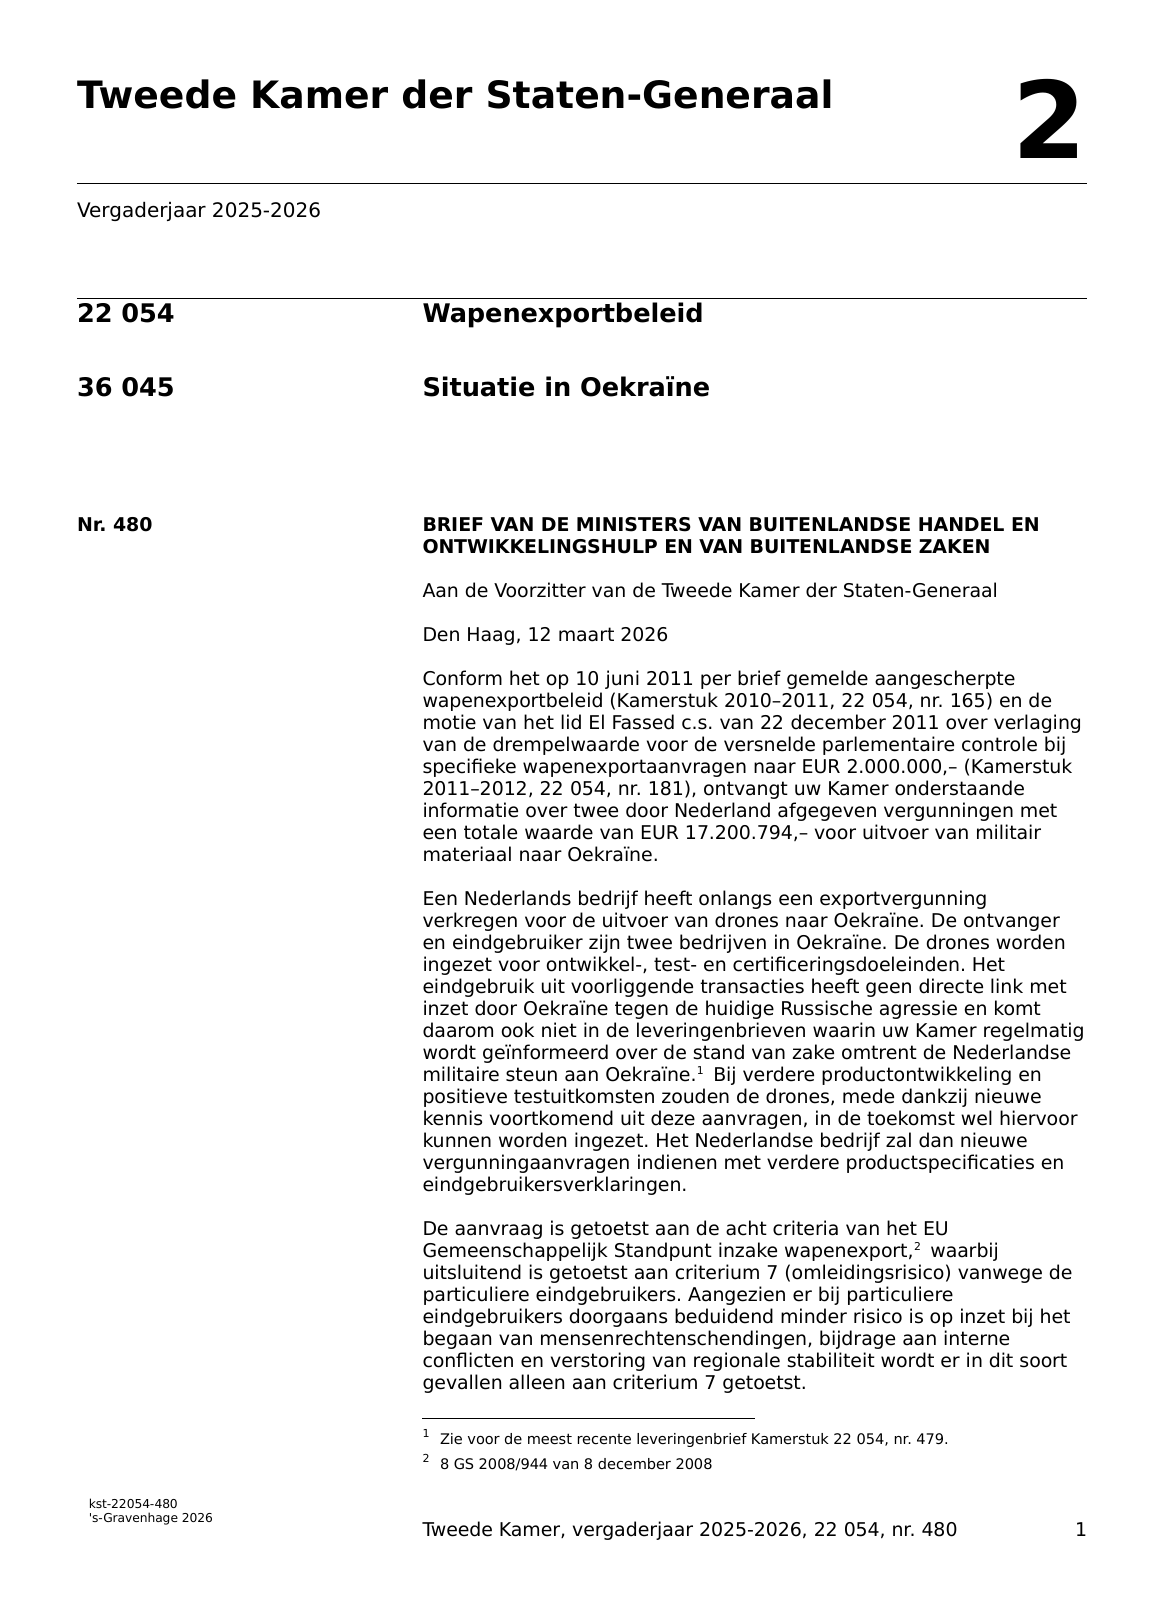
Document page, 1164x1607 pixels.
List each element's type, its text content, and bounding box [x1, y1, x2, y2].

text De aanvraag is getoetst aan de acht criteria van het EU Gemeenschappelijk Standpunt inzake wapenexport, waarbij uitsluitend is getoetst aan criterium 7 (omleidingsrisico) vanwege de particuliere eindgebruikers. Aangezien er bij particuliere eindgebruikers doorgaans beduidend minder risico is op inzet bij het begaan van mensenrechtenschendingen, bijdrage aan interne conflicten en verstoring van regionale stabiliteit wordt er in dit soort gevallen alleen aan criterium 7 getoetst. [422, 1218, 1087, 1394]
text kst-22054-480 [88, 1497, 323, 1511]
text 's-Gravenhage 2026 [88, 1511, 323, 1525]
text Den Haag, 12 maart 2026 [422, 624, 1087, 646]
text Zie voor de meest recente leveringenbrief Kamerstuk 22 054, nr. 479. [422, 1427, 1087, 1449]
table_header Tweede Kamer der Staten-Generaal [77, 59, 886, 183]
text Een Nederlands bedrijf heeft onlangs een exportvergunning verkregen voor de uitvoer van drones naar Oekraïne. De ontvanger en eindgebruiker zijn twee bedrijven in Oekraïne. De drones worden ingezet voor ontwikkel-, test- en certificeringsdoeleinden. Het eindgebruik uit voorliggende transacties heeft geen directe link met inzet door Oekraïne tegen de huidige Russische agressie en komt daarom ook niet in de leveringenbrieven waarin uw Kamer regelmatig wordt geïnformeerd over de stand van zake omtrent de Nederlandse militaire steun aan Oekraïne. Bij verdere productontwikkeling en positieve testuitkomsten zouden de drones, mede dankzij nieuwe kennis voortkomend uit deze aanvragen, in de toekomst wel hiervoor kunnen worden ingezet. Het Nederlandse bedrijf zal dan nieuwe vergunningaanvragen indienen met verdere productspecificaties en eindgebruikersverklaringen. [422, 888, 1087, 1196]
subtitle 36 045 Situatie in Oekraïne [77, 373, 1087, 403]
subtitle 22 054 Wapenexportbeleid [77, 299, 1087, 329]
text Conform het op 10 juni 2011 per brief gemelde aangescherpte wapenexportbeleid (Kamerstuk 2010–2011, 22 054, nr. 165) en de motie van het lid El Fassed c.s. van 22 december 2011 over verlaging van de drempelwaarde voor de versnelde parlementaire controle bij specifieke wapenexportaanvragen naar EUR 2.000.000,– (Kamerstuk 2011–2012, 22 054, nr. 181), ontvangt uw Kamer onderstaande informatie over twee door Nederland afgegeven vergunningen met een totale waarde van EUR 17.200.794,– voor uitvoer van militair materiaal naar Oekraïne. [422, 668, 1087, 866]
text 8 GS 2008/944 van 8 december 2008 [422, 1452, 1087, 1474]
table_cell Vergaderjaar 2025-2026 [77, 184, 1087, 298]
table_header 2 [886, 59, 1087, 183]
text Aan de Voorzitter van de Tweede Kamer der Staten-Generaal [422, 580, 1087, 602]
subtitle Nr. 480 BRIEF VAN DE MINISTERS VAN BUITENLANDSE HANDEL EN ONTWIKKELINGSHULP EN VAN BUITENLANDSE ZAKEN [77, 514, 1087, 558]
